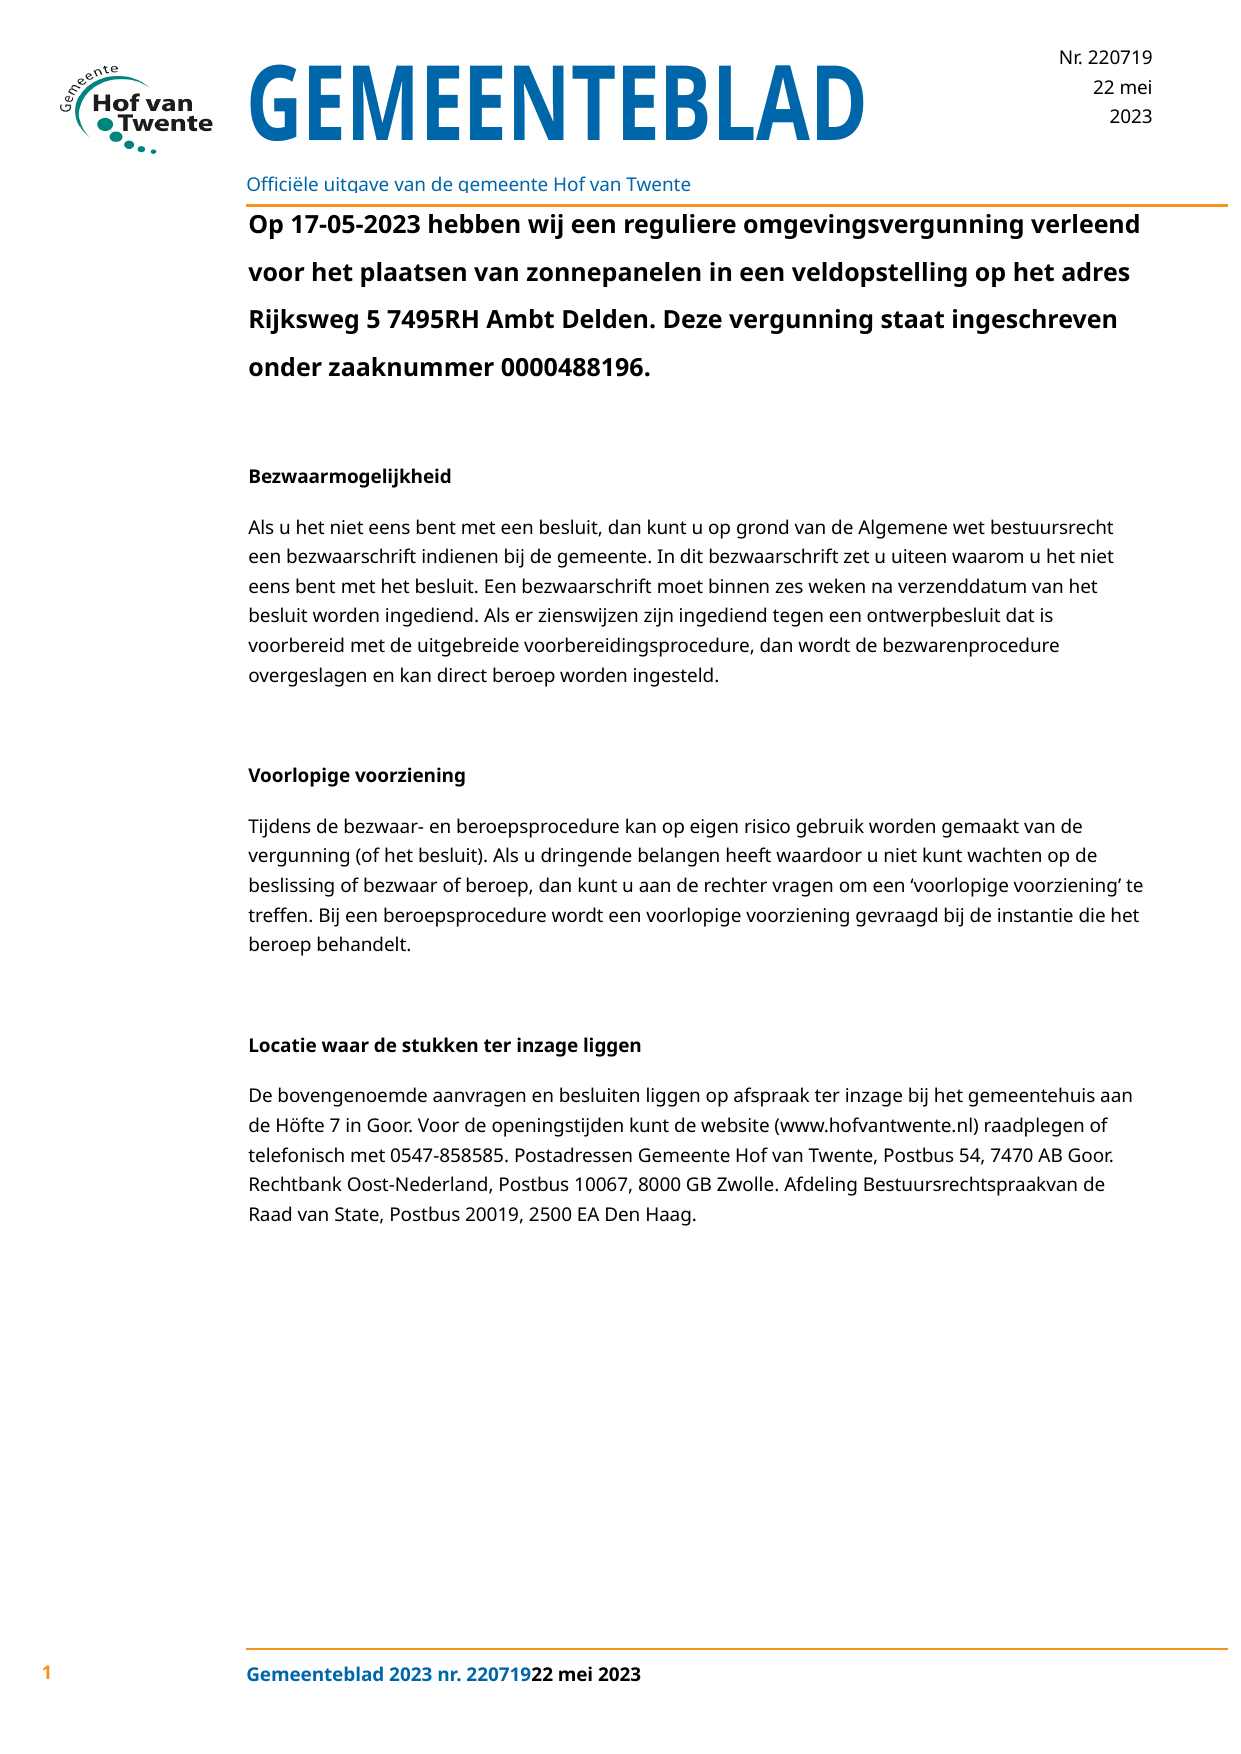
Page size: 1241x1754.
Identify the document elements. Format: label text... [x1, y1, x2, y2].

picture [41, 47, 231, 172]
text Als u het niet eens bent met een besluit, dan kunt u op grond van de Algemene wet bestuursrecht een bezwaarschrift indienen bij de gemeente. In dit bezwaarschrift zet u uiteen waarom u het niet eens bent met het besluit. Een bezwaarschrift moet binnen zes weken na verzenddatum van het besluit worden ingediend. Als er zienswijzen zijn ingediend tegen een ontwerpbesluit dat is voorbereid met de uitgebreide voorbereidingsprocedure, dan wordt de bezwarenprocedure overgeslagen en kan direct beroep worden ingesteld. [248, 514, 1152, 688]
text Locatie waar de stukken ter inzage liggen [248, 1032, 1152, 1058]
text Bezwaarmogelijkheid [248, 463, 1152, 489]
text De bovengenoemde aanvragen en besluiten liggen op afspraak ter inzage bij het gemeentehuis aan de Höfte 7 in Goor. Voor de openingstijden kunt de website (www.hofvantwente.nl) raadplegen of telefonisch met 0547-858585. Postadressen Gemeente Hof van Twente, Postbus 54, 7470 AB Goor. Rechtbank Oost-Nederland, Postbus 10067, 8000 GB Zwolle. Afdeling Bestuursrechtspraakvan de Raad van State, Postbus 20019, 2500 EA Den Haag. [248, 1083, 1152, 1227]
text Voorlopige voorziening [248, 763, 1152, 788]
text Tijdens de bezwaar- en beroepsprocedure kan op eigen risico gebruik worden gemaakt van de vergunning (of het besluit). Als u dringende belangen heeft waardoor u niet kunt wachten op de beslissing of bezwaar of beroep, dan kunt u aan de rechter vragen om een ‘voorlopige voorziening’ te treffen. Bij een beroepsprocedure wordt een voorlopige voorziening gevraagd bij de instantie die het beroep behandelt. [248, 813, 1152, 957]
text Op 17-05-2023 hebben wij een reguliere omgevingsvergunning verleend voor het plaatsen van zonnepanelen in een veldopstelling op het adres Rijksweg 5 7495RH Ambt Delden. Deze vergunning staat ingeschreven onder zaaknummer 0000488196. [248, 207, 1152, 384]
